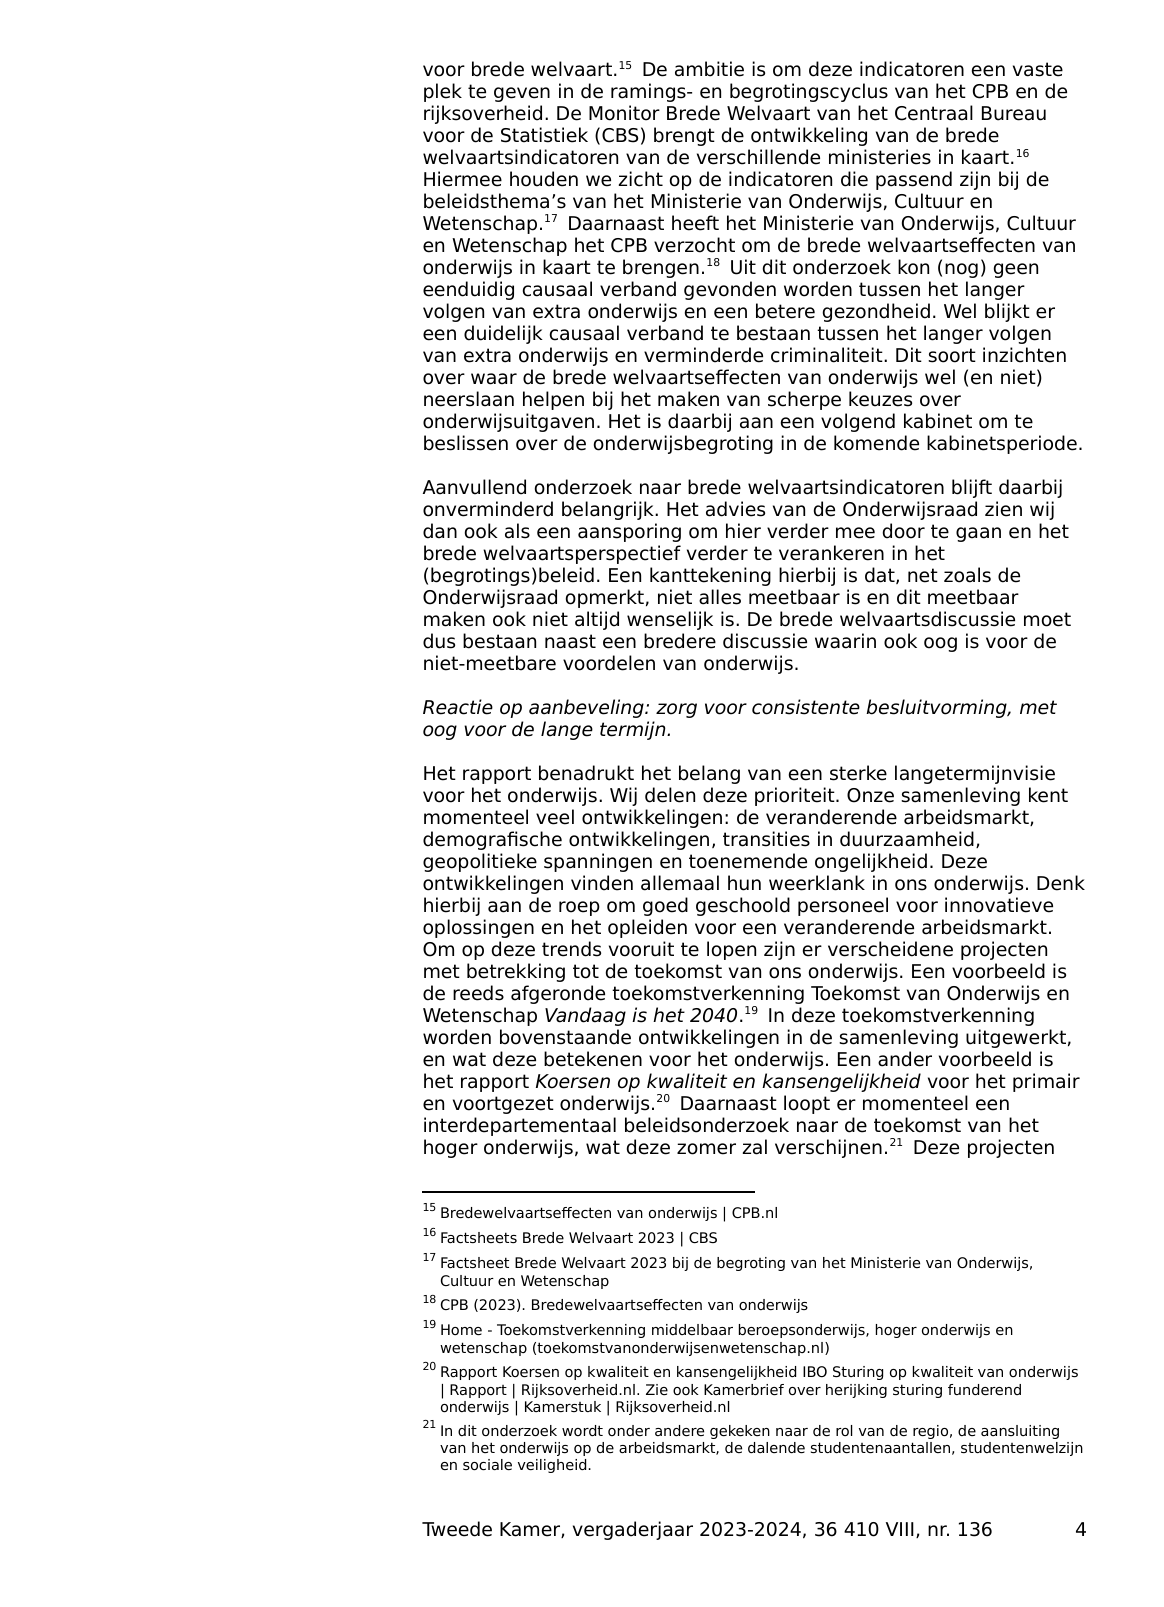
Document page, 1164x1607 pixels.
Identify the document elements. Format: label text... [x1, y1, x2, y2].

text Rapport Koersen op kwaliteit en kansengelijkheid IBO Sturing op kwaliteit van onderwijs | Rapport | Rijksoverheid.nl. Zie ook Kamerbrief over herijking sturing funderend onderwijs | Kamerstuk | Rijksoverheid.nl [422, 1360, 1087, 1416]
text In dit onderzoek wordt onder andere gekeken naar de rol van de regio, de aansluiting van het onderwijs op de arbeidsmarkt, de dalende studentenaantallen, studentenwelzijn en sociale veiligheid. [422, 1418, 1087, 1474]
subtitle Reactie op aanbeveling: zorg voor consistente besluitvorming, met oog voor de lange termijn. [422, 697, 1087, 741]
text Factsheets Brede Welvaart 2023 | CBS [422, 1226, 1087, 1248]
text Het rapport benadrukt het belang van een sterke langetermijnvisie voor het onderwijs. Wij delen deze prioriteit. Onze samenleving kent momenteel veel ontwikkelingen: de veranderende arbeidsmarkt, demografische ontwikkelingen, transities in duurzaamheid, geopolitieke spanningen en toenemende ongelijkheid. Deze ontwikkelingen vinden allemaal hun weerklank in ons onderwijs. Denk hierbij aan de roep om goed geschoold personeel voor innovatieve oplossingen en het opleiden voor een veranderende arbeidsmarkt. Om op deze trends vooruit te lopen zijn er verscheidene projecten met betrekking tot de toekomst van ons onderwijs. Een voorbeeld is de reeds afgeronde toekomstverkenning Toekomst van Onderwijs en Wetenschap Vandaag is het 2040. In deze toekomstverkenning worden bovenstaande ontwikkelingen in de samenleving uitgewerkt, en wat deze betekenen voor het onderwijs. Een ander voorbeeld is het rapport Koersen op kwaliteit en kansengelijkheid voor het primair en voortgezet onderwijs. Daarnaast loopt er momenteel een interdepartementaal beleidsonderzoek naar de toekomst van het hoger onderwijs, wat deze zomer zal verschijnen. Deze projecten [422, 763, 1087, 1159]
text Factsheet Brede Welvaart 2023 bij de begroting van het Ministerie van Onderwijs, Cultuur en Wetenschap [422, 1251, 1087, 1290]
text Aanvullend onderzoek naar brede welvaartsindicatoren blijft daarbij onverminderd belangrijk. Het advies van de Onderwijsraad zien wij dan ook als een aansporing om hier verder mee door te gaan en het brede welvaartsperspectief verder te verankeren in het (begrotings)beleid. Een kanttekening hierbij is dat, net zoals de Onderwijsraad opmerkt, niet alles meetbaar is en dit meetbaar maken ook niet altijd wenselijk is. De brede welvaartsdiscussie moet dus bestaan naast een bredere discussie waarin ook oog is voor de niet-meetbare voordelen van onderwijs. [422, 477, 1087, 675]
text Home - Toekomstverkenning middelbaar beroepsonderwijs, hoger onderwijs en wetenschap (toekomstvanonderwijsenwetenschap.nl) [422, 1318, 1087, 1357]
text Bredewelvaartseffecten van onderwijs | CPB.nl [422, 1201, 1087, 1223]
text voor brede welvaart. De ambitie is om deze indicatoren een vaste plek te geven in de ramings- en begrotingscyclus van het CPB en de rijksoverheid. De Monitor Brede Welvaart van het Centraal Bureau voor de Statistiek (CBS) brengt de ontwikkeling van de brede welvaartsindicatoren van de verschillende ministeries in kaart. Hiermee houden we zicht op de indicatoren die passend zijn bij de beleidsthema’s van het Ministerie van Onderwijs, Cultuur en Wetenschap. Daarnaast heeft het Ministerie van Onderwijs, Cultuur en Wetenschap het CPB verzocht om de brede welvaartseffecten van onderwijs in kaart te brengen. Uit dit onderzoek kon (nog) geen eenduidig causaal verband gevonden worden tussen het langer volgen van extra onderwijs en een betere gezondheid. Wel blijkt er een duidelijk causaal verband te bestaan tussen het langer volgen van extra onderwijs en verminderde criminaliteit. Dit soort inzichten over waar de brede welvaartseffecten van onderwijs wel (en niet) neerslaan helpen bij het maken van scherpe keuzes over onderwijsuitgaven. Het is daarbij aan een volgend kabinet om te beslissen over de onderwijsbegroting in de komende kabinetsperiode. [422, 59, 1087, 455]
text CPB (2023). Bredewelvaartseffecten van onderwijs [422, 1293, 1087, 1315]
